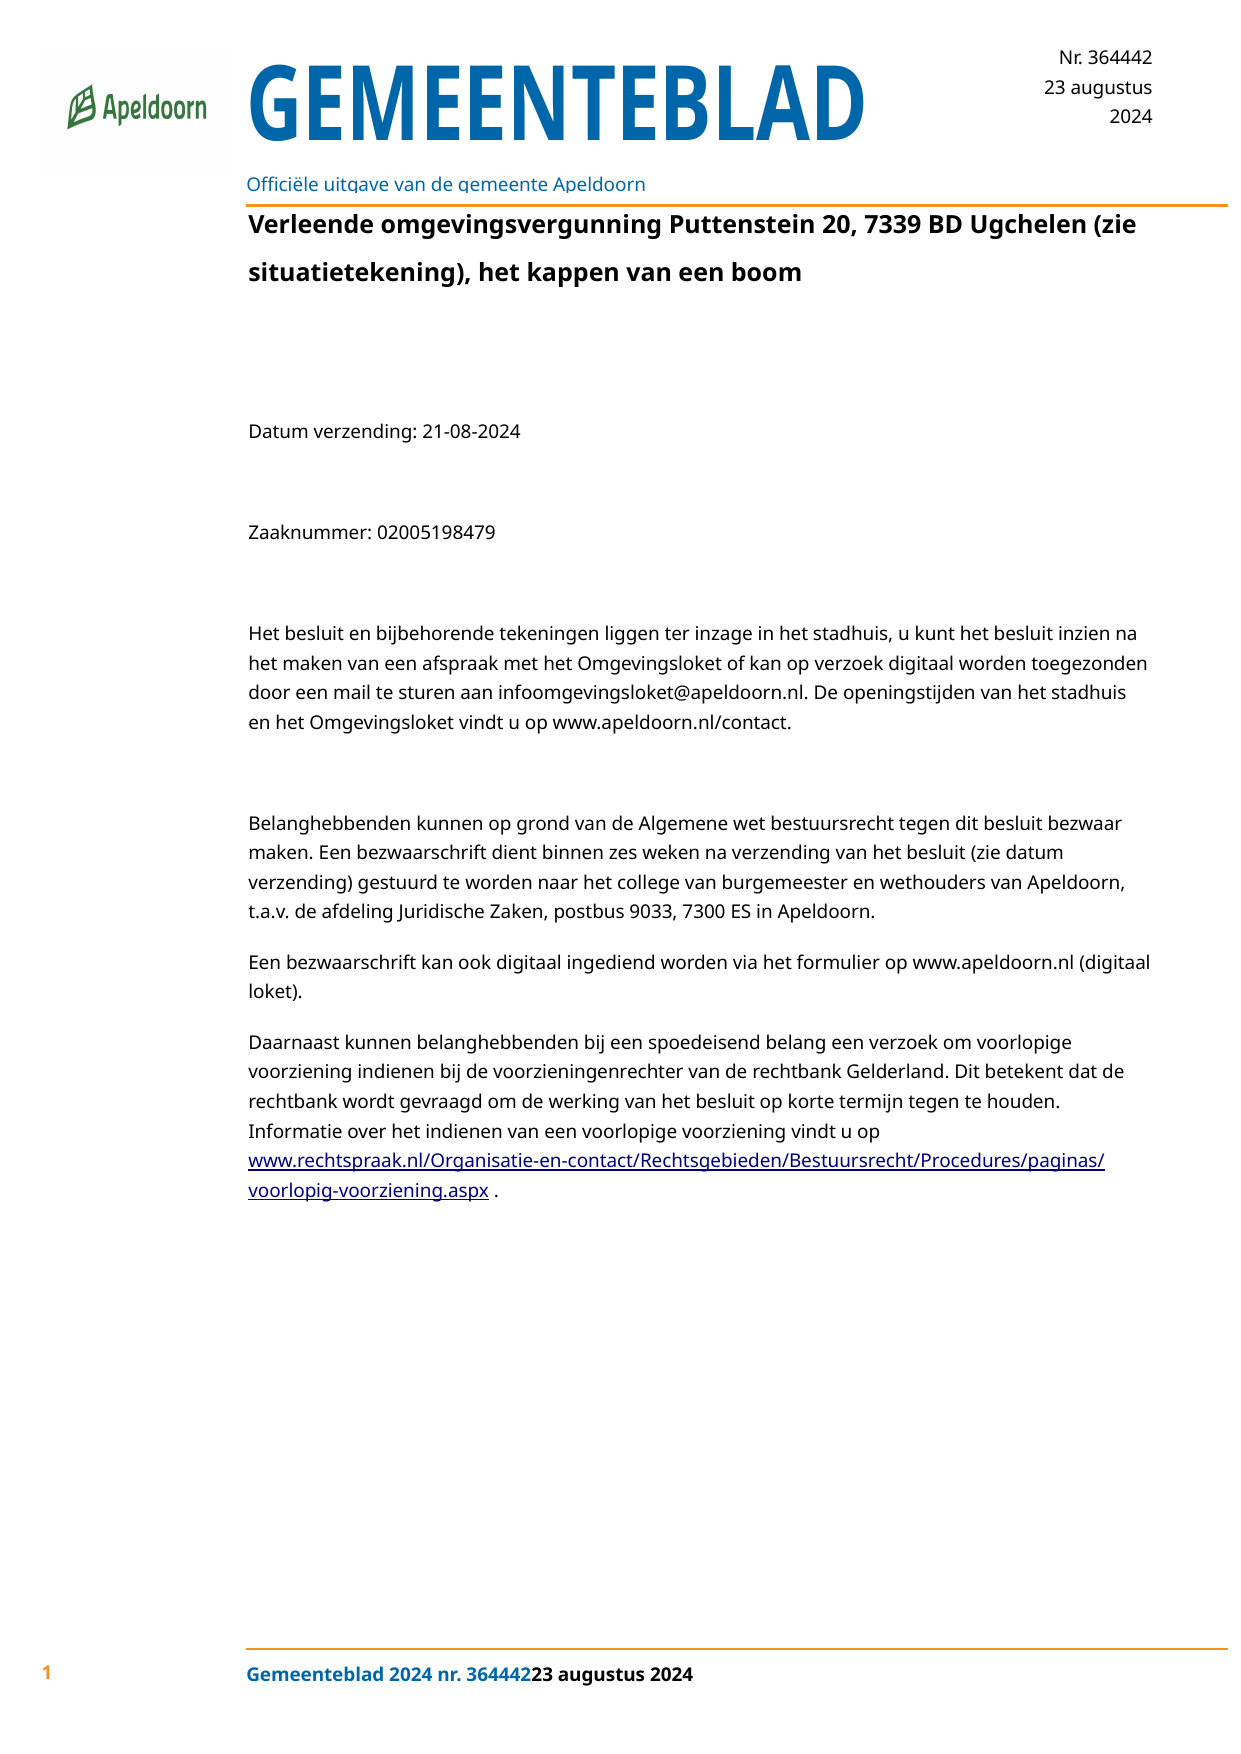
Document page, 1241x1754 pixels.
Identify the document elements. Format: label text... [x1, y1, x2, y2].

text Daarnaast kunnen belanghebbenden bij een spoedeisend belang een verzoek om voorlopige voorziening indienen bij de voorzieningenrechter van de rechtbank Gelderland. Dit betekent dat de rechtbank wordt gevraagd om de werking van het besluit op korte termijn tegen te houden. Informatie over het indienen van een voorlopige voorziening vindt u op www.rechtspraak.nl/Organisatie-en-contact/Rechtsgebieden/Bestuursrecht/Procedures/paginas/voorlopig-voorziening.aspx . [248, 1029, 1152, 1203]
picture [41, 47, 231, 172]
text Zaaknummer: 02005198479 [248, 519, 1152, 545]
text Een bezwaarschrift kan ook digitaal ingediend worden via het formulier op www.apeldoorn.nl (digitaal loket). [248, 949, 1152, 1004]
text Verleende omgevingsvergunning Puttenstein 20, 7339 BD Ugchelen (zie situatietekening), het kappen van een boom [248, 207, 1152, 288]
text Datum verzending: 21-08-2024 [248, 419, 1152, 444]
text Het besluit en bijbehorende tekeningen liggen ter inzage in het stadhuis, u kunt het besluit inzien na het maken van een afspraak met het Omgevingsloket of kan op verzoek digitaal worden toegezonden door een mail te sturen aan infoomgevingsloket@apeldoorn.nl. De openingstijden van het stadhuis en het Omgevingsloket vindt u op www.apeldoorn.nl/contact. [248, 620, 1152, 735]
text Belanghebbenden kunnen op grond van de Algemene wet bestuursrecht tegen dit besluit bezwaar maken. Een bezwaarschrift dient binnen zes weken na verzending van het besluit (zie datum verzending) gestuurd te worden naar het college van burgemeester en wethouders van Apeldoorn, t.a.v. de afdeling Juridische Zaken, postbus 9033, 7300 ES in Apeldoorn. [248, 810, 1152, 924]
